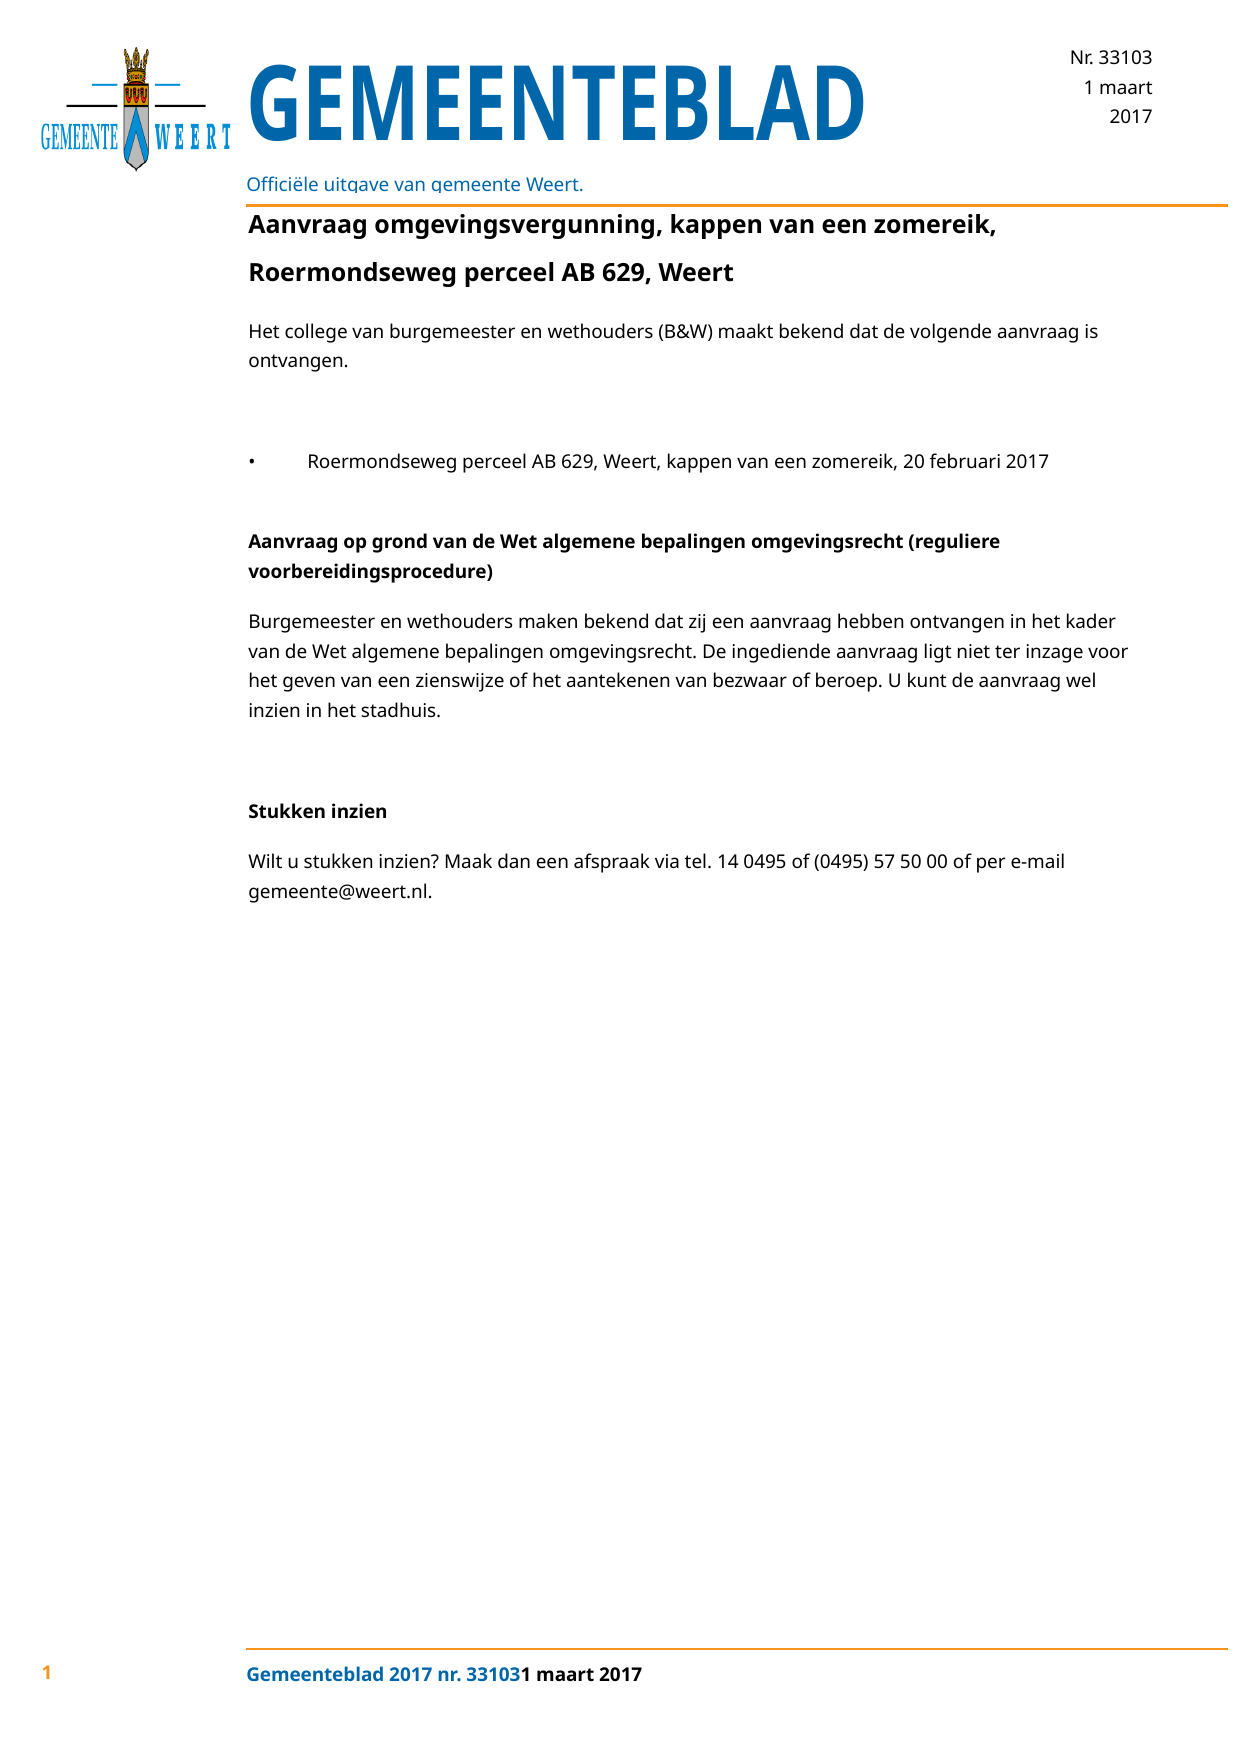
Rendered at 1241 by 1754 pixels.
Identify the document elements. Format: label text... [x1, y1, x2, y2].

text Stukken inzien [248, 798, 1152, 824]
text Wilt u stukken inzien? Maak dan een afspraak via tel. 14 0495 of (0495) 57 50 00 of per e-mail gemeente@weert.nl. [248, 848, 1152, 904]
text Aanvraag op grond van de Wet algemene bepalingen omgevingsrecht (reguliere voorbereidingsprocedure) [248, 528, 1152, 584]
list Roermondseweg perceel AB 629, Weert, kappen van een zomereik, 20 februari 2017 [248, 448, 1152, 474]
text Burgemeester en wethouders maken bekend dat zij een aanvraag hebben ontvangen in het kader van de Wet algemene bepalingen omgevingsrecht. De ingediende aanvraag ligt niet ter inzage voor het geven van een zienswijze of het aantekenen van bezwaar of beroep. U kunt de aanvraag wel inzien in het stadhuis. [248, 608, 1152, 723]
text Aanvraag omgevingsvergunning, kappen van een zomereik, Roermondseweg perceel AB 629, Weert [248, 207, 1152, 288]
picture [41, 47, 231, 172]
text Het college van burgemeester en wethouders (B&W) maakt bekend dat de volgende aanvraag is ontvangen. [248, 318, 1152, 373]
